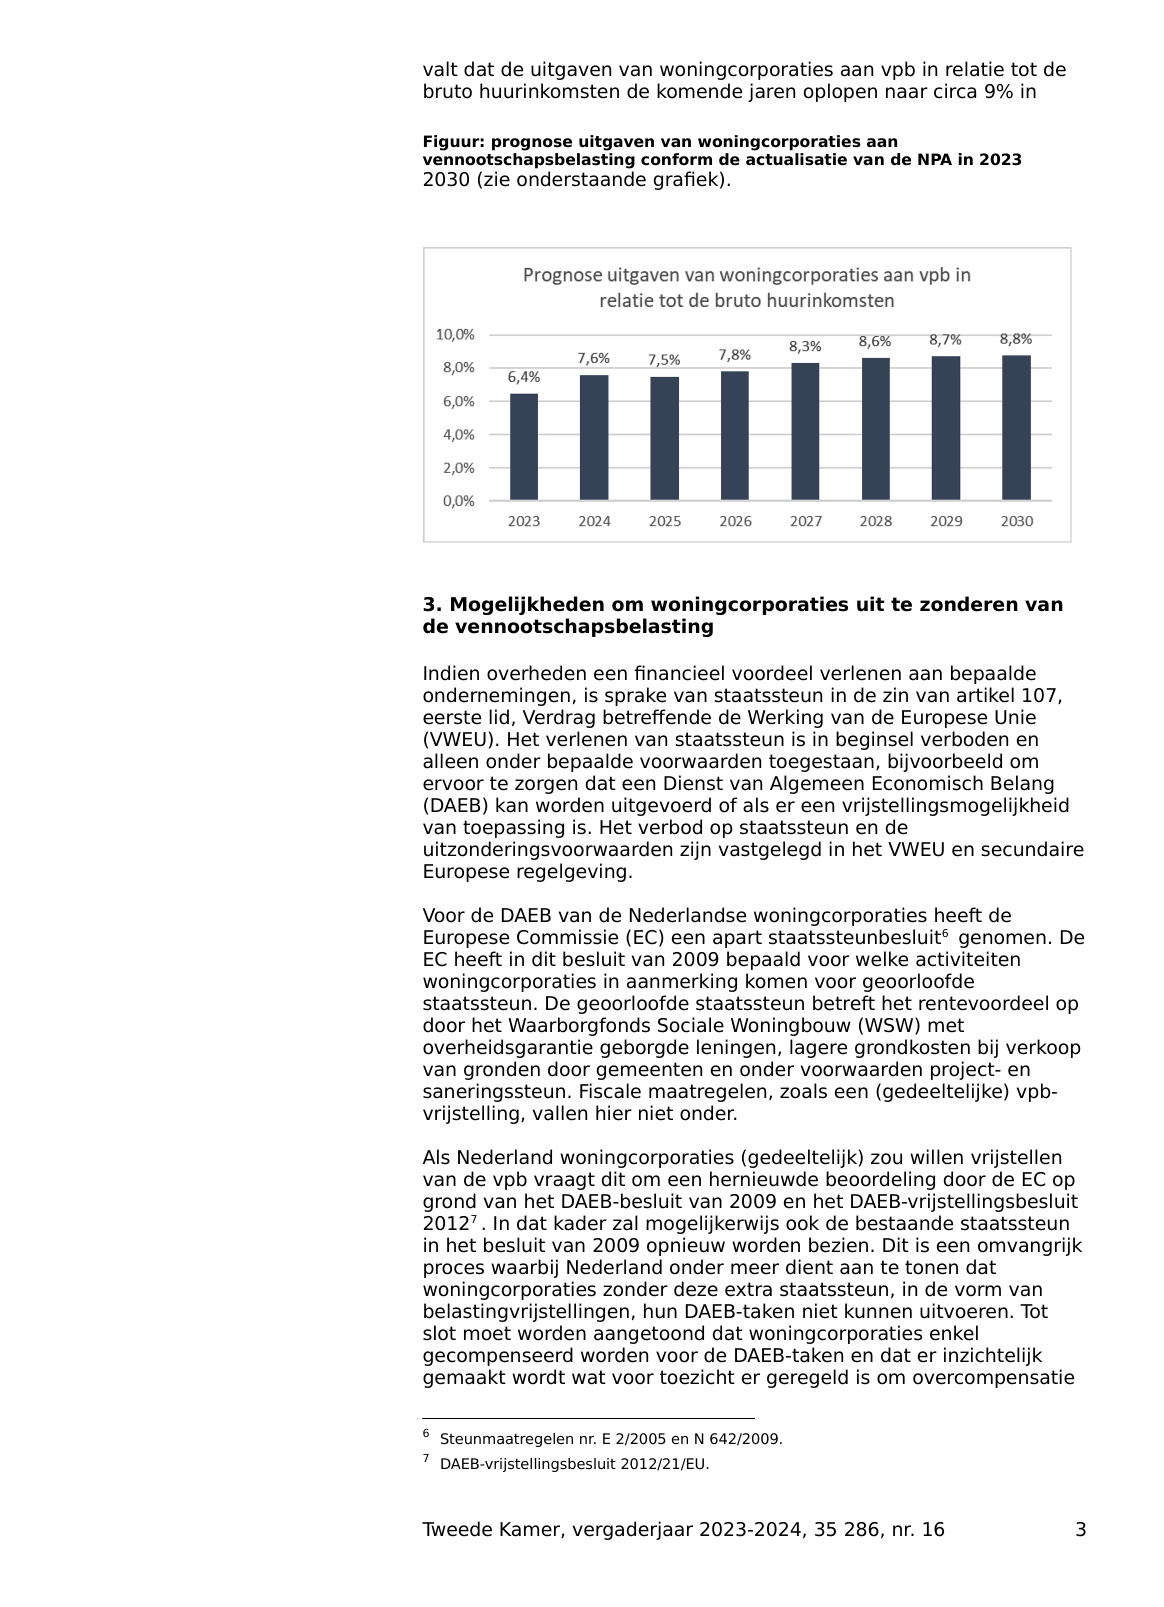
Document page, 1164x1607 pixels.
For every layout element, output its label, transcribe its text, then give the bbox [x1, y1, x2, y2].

text DAEB-vrijstellingsbesluit 2012/21/EU. [422, 1452, 1087, 1474]
text valt dat de uitgaven van woningcorporaties aan vpb in relatie tot de bruto huurinkomsten de komende jaren oplopen naar circa 9% in 2030 (zie onderstaande grafiek). [422, 59, 1087, 191]
subtitle 3. Mogelijkheden om woningcorporaties uit te zonderen van de vennootschapsbelasting [422, 594, 1087, 638]
text Indien overheden een financieel voordeel verlenen aan bepaalde ondernemingen, is sprake van staatssteun in de zin van artikel 107, eerste lid, Verdrag betreffende de Werking van de Europese Unie (VWEU). Het verlenen van staatssteun is in beginsel verboden en alleen onder bepaalde voorwaarden toegestaan, bijvoorbeeld om ervoor te zorgen dat een Dienst van Algemeen Economisch Belang (DAEB) kan worden uitgevoerd of als er een vrijstellingsmogelijkheid van toepassing is. Het verbod op staatssteun en de uitzonderingsvoorwaarden zijn vastgelegd in het VWEU en secundaire Europese regelgeving. [422, 663, 1087, 883]
text Als Nederland woningcorporaties (gedeeltelijk) zou willen vrijstellen van de vpb vraagt dit om een hernieuwde beoordeling door de EC op grond van het DAEB-besluit van 2009 en het DAEB-vrijstellingsbesluit 2012. In dat kader zal mogelijkerwijs ook de bestaande staatssteun in het besluit van 2009 opnieuw worden bezien. Dit is een omvangrijk proces waarbij Nederland onder meer dient aan te tonen dat woningcorporaties zonder deze extra staatssteun, in de vorm van belastingvrijstellingen, hun DAEB-taken niet kunnen uitvoeren. Tot slot moet worden aangetoond dat woningcorporaties enkel gecompenseerd worden voor de DAEB-taken en dat er inzichtelijk gemaakt wordt wat voor toezicht er geregeld is om overcompensatie [422, 1147, 1087, 1389]
picture [422, 247, 1072, 543]
text Figuur: prognose uitgaven van woningcorporaties aan vennootschapsbelasting conform de actualisatie van de NPA in 2023 [422, 133, 1072, 169]
text Voor de DAEB van de Nederlandse woningcorporaties heeft de Europese Commissie (EC) een apart staatssteunbesluit genomen. De EC heeft in dit besluit van 2009 bepaald voor welke activiteiten woningcorporaties in aanmerking komen voor geoorloofde staatssteun. De geoorloofde staatssteun betreft het rentevoordeel op door het Waarborgfonds Sociale Woningbouw (WSW) met overheidsgarantie geborgde leningen, lagere grondkosten bij verkoop van gronden door gemeenten en onder voorwaarden project- en saneringssteun. Fiscale maatregelen, zoals een (gedeeltelijke) vpb-vrijstelling, vallen hier niet onder. [422, 905, 1087, 1125]
text Steunmaatregelen nr. E 2/2005 en N 642/2009. [422, 1427, 1087, 1449]
